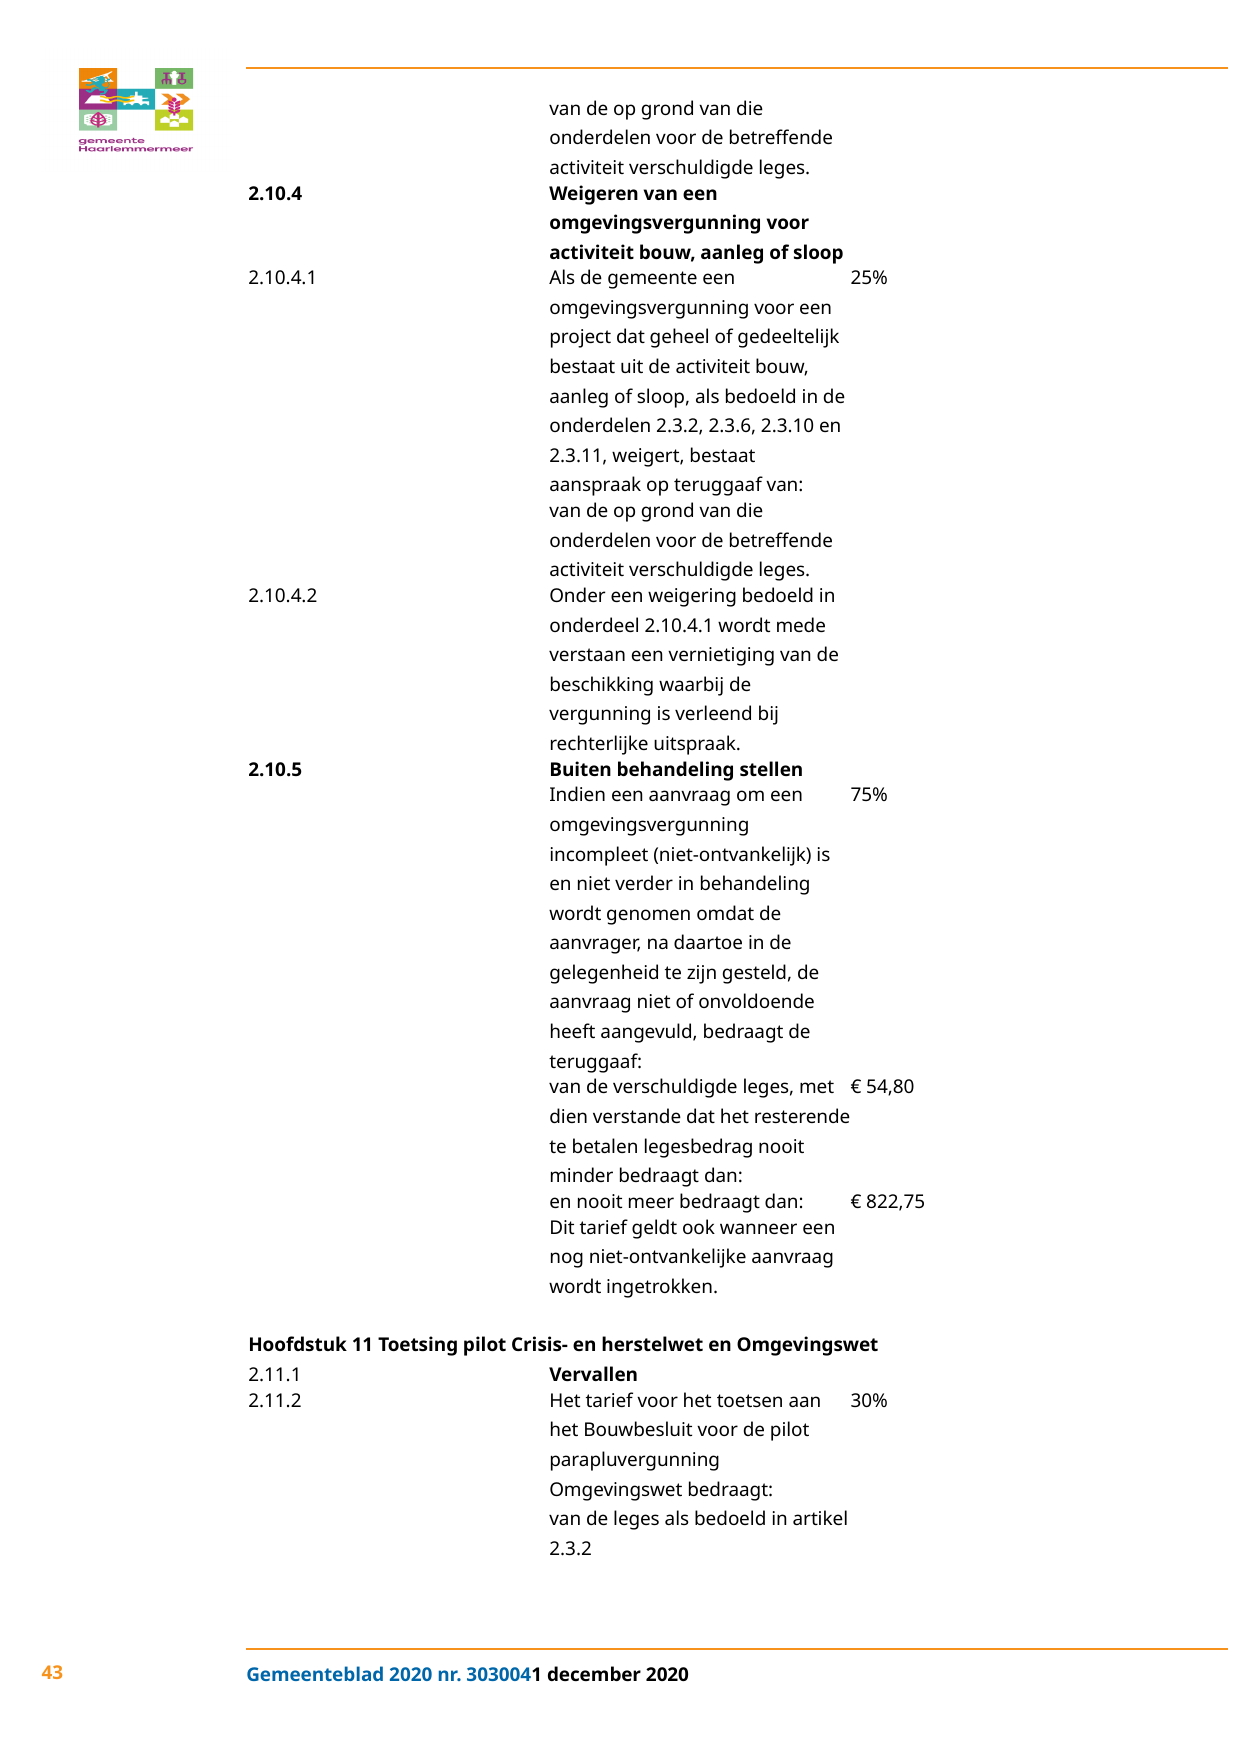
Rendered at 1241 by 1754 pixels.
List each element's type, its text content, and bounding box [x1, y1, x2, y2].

table_cell [850, 1214, 1152, 1299]
table_cell van de op grond van die onderdelen voor de betreffende activiteit verschuldigde leges. [549, 95, 850, 180]
table_cell van de op grond van die onderdelen voor de betreffende activiteit verschuldigde leges. [549, 498, 850, 582]
table_cell Het tarief voor het toetsen aan het Bouwbesluit voor de pilot parapluvergunning Omgevingswet bedraagt: van de leges als bedoeld in artikel 2.3.2 [549, 1387, 850, 1561]
text Hoofdstuk 11 Toetsing pilot Crisis- en herstelwet en Omgevingswet [248, 1332, 1152, 1357]
table_cell Onder een weigering bedoeld in onderdeel 2.10.4.1 wordt mede verstaan een vernietiging van de beschikking waarbij de vergunning is verleend bij rechterlijke uitspraak. [549, 582, 850, 756]
table_cell 75% [850, 782, 1152, 1074]
table_cell 2.11.2 [248, 1387, 549, 1561]
table_cell Als de gemeente een omgevingsvergunning voor een project dat geheel of gedeeltelijk bestaat uit de activiteit bouw, aanleg of sloop, als bedoeld in de onderdelen 2.3.2, 2.3.6, 2.3.10 en 2.3.11, weigert, bestaat aanspraak op teruggaaf van: [549, 265, 850, 497]
table_cell [248, 95, 549, 180]
table_header Vervallen [549, 1361, 850, 1387]
table_cell Dit tarief geldt ook wanneer een nog niet-ontvankelijke aanvraag wordt ingetrokken. [549, 1214, 850, 1299]
table_cell [850, 582, 1152, 756]
table_cell [850, 756, 1152, 782]
table_cell 2.10.5 [248, 756, 549, 782]
table_header 2.11.1 [248, 1361, 549, 1387]
table_cell Indien een aanvraag om een omgevingsvergunning incompleet (niet-ontvankelijk) is en niet verder in behandeling wordt genomen omdat de aanvrager, na daartoe in de gelegenheid te zijn gesteld, de aanvraag niet of onvoldoende heeft aangevuld, bedraagt de teruggaaf: [549, 782, 850, 1074]
table_cell 2.10.4.2 [248, 582, 549, 756]
table_cell [850, 95, 1152, 180]
table_cell 2.10.4 [248, 180, 549, 264]
table_cell van de verschuldigde leges, met dien verstande dat het resterende te betalen legesbedrag nooit minder bedraagt dan: [549, 1074, 850, 1188]
table_cell Weigeren van een omgevingsvergunning voor activiteit bouw, aanleg of sloop [549, 180, 850, 264]
table_cell € 54,80 [850, 1074, 1152, 1188]
table_cell 2.10.4.1 [248, 265, 549, 582]
table_cell 30% [850, 1387, 1152, 1561]
table_cell Buiten behandeling stellen [549, 756, 850, 782]
table_header [850, 1361, 1152, 1387]
table_cell en nooit meer bedraagt dan: [549, 1188, 850, 1214]
table_cell [248, 782, 549, 1299]
table_cell € 822,75 [850, 1188, 1152, 1214]
table_cell 25% [850, 265, 1152, 582]
picture [41, 47, 231, 172]
table_cell [850, 180, 1152, 264]
